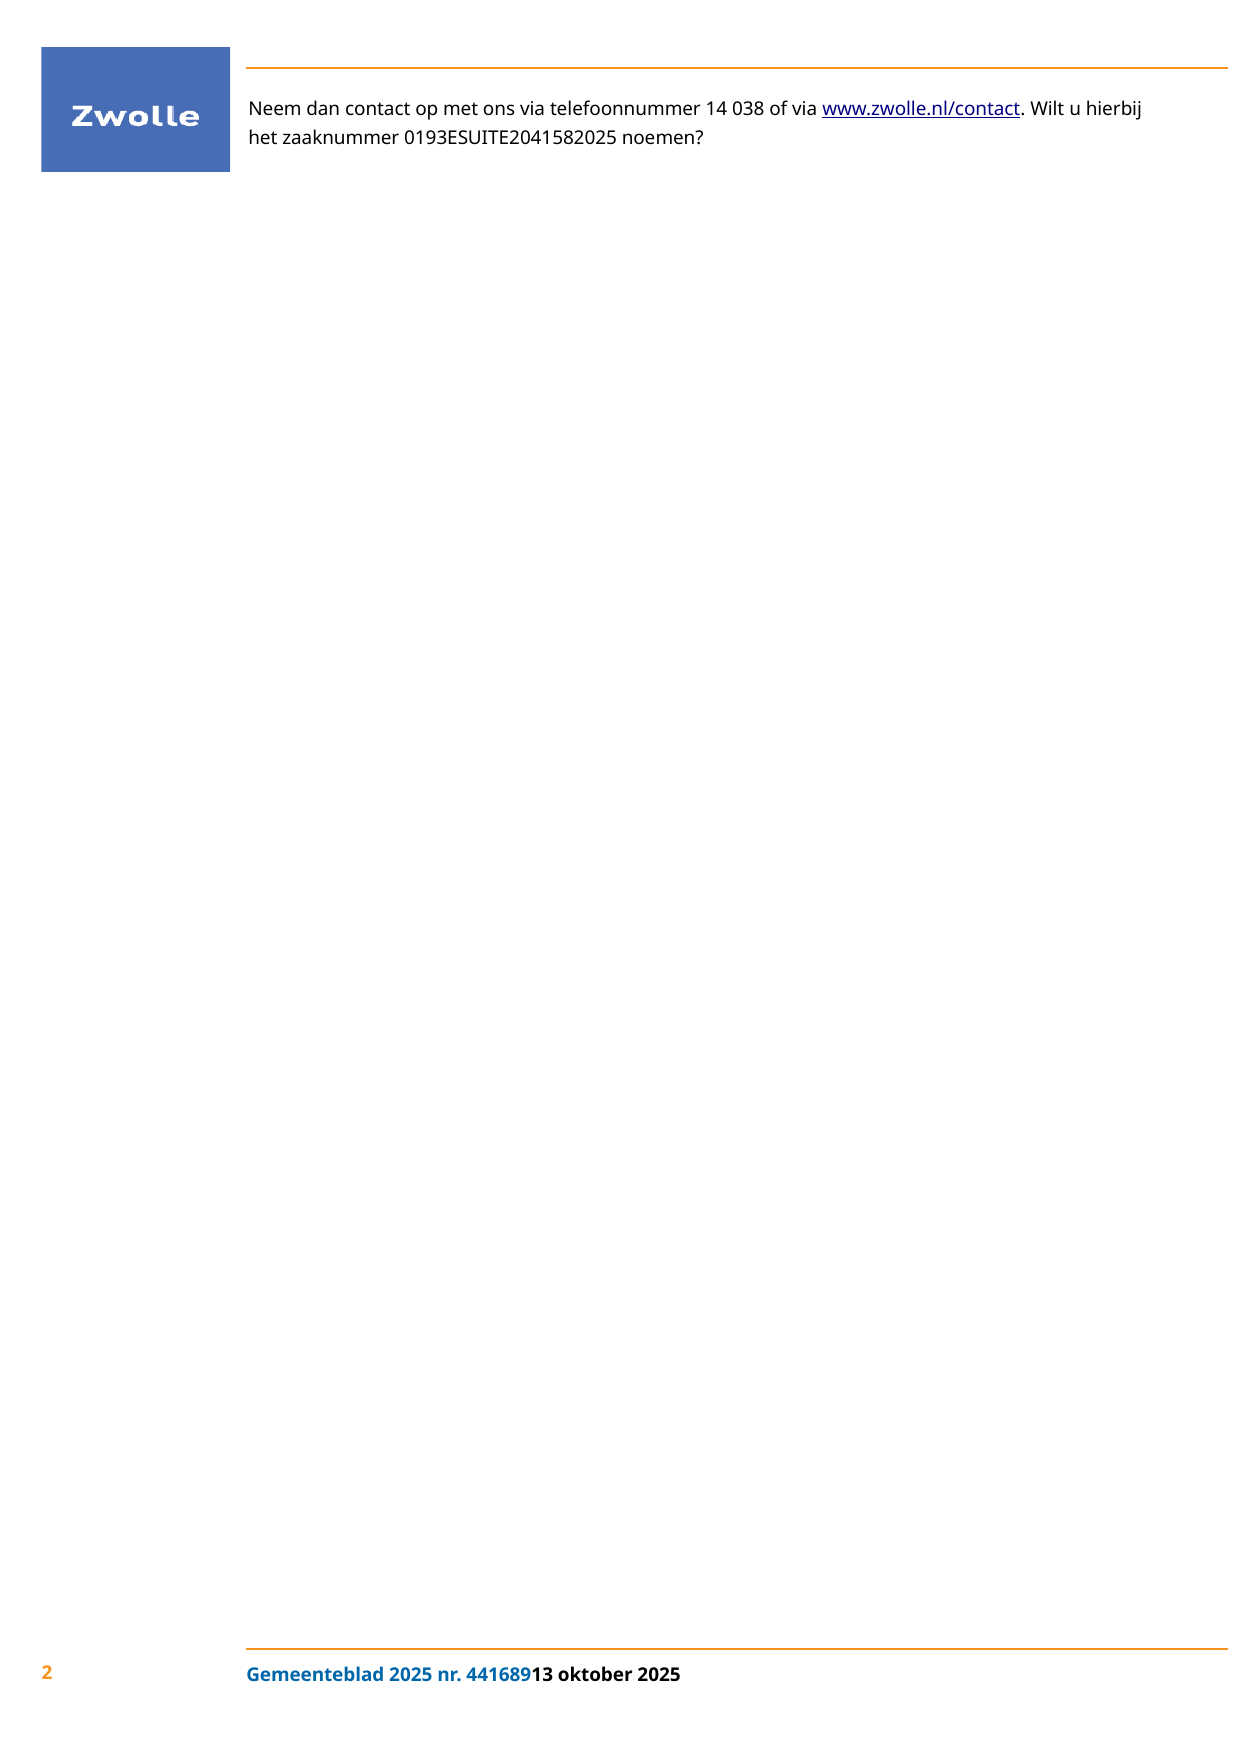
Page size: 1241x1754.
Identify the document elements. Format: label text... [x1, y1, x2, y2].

picture [41, 47, 231, 172]
text Neem dan contact op met ons via telefoonnummer 14 038 of via www.zwolle.nl/contact. Wilt u hierbij het zaaknummer 0193ESUITE2041582025 noemen? [248, 95, 1152, 150]
